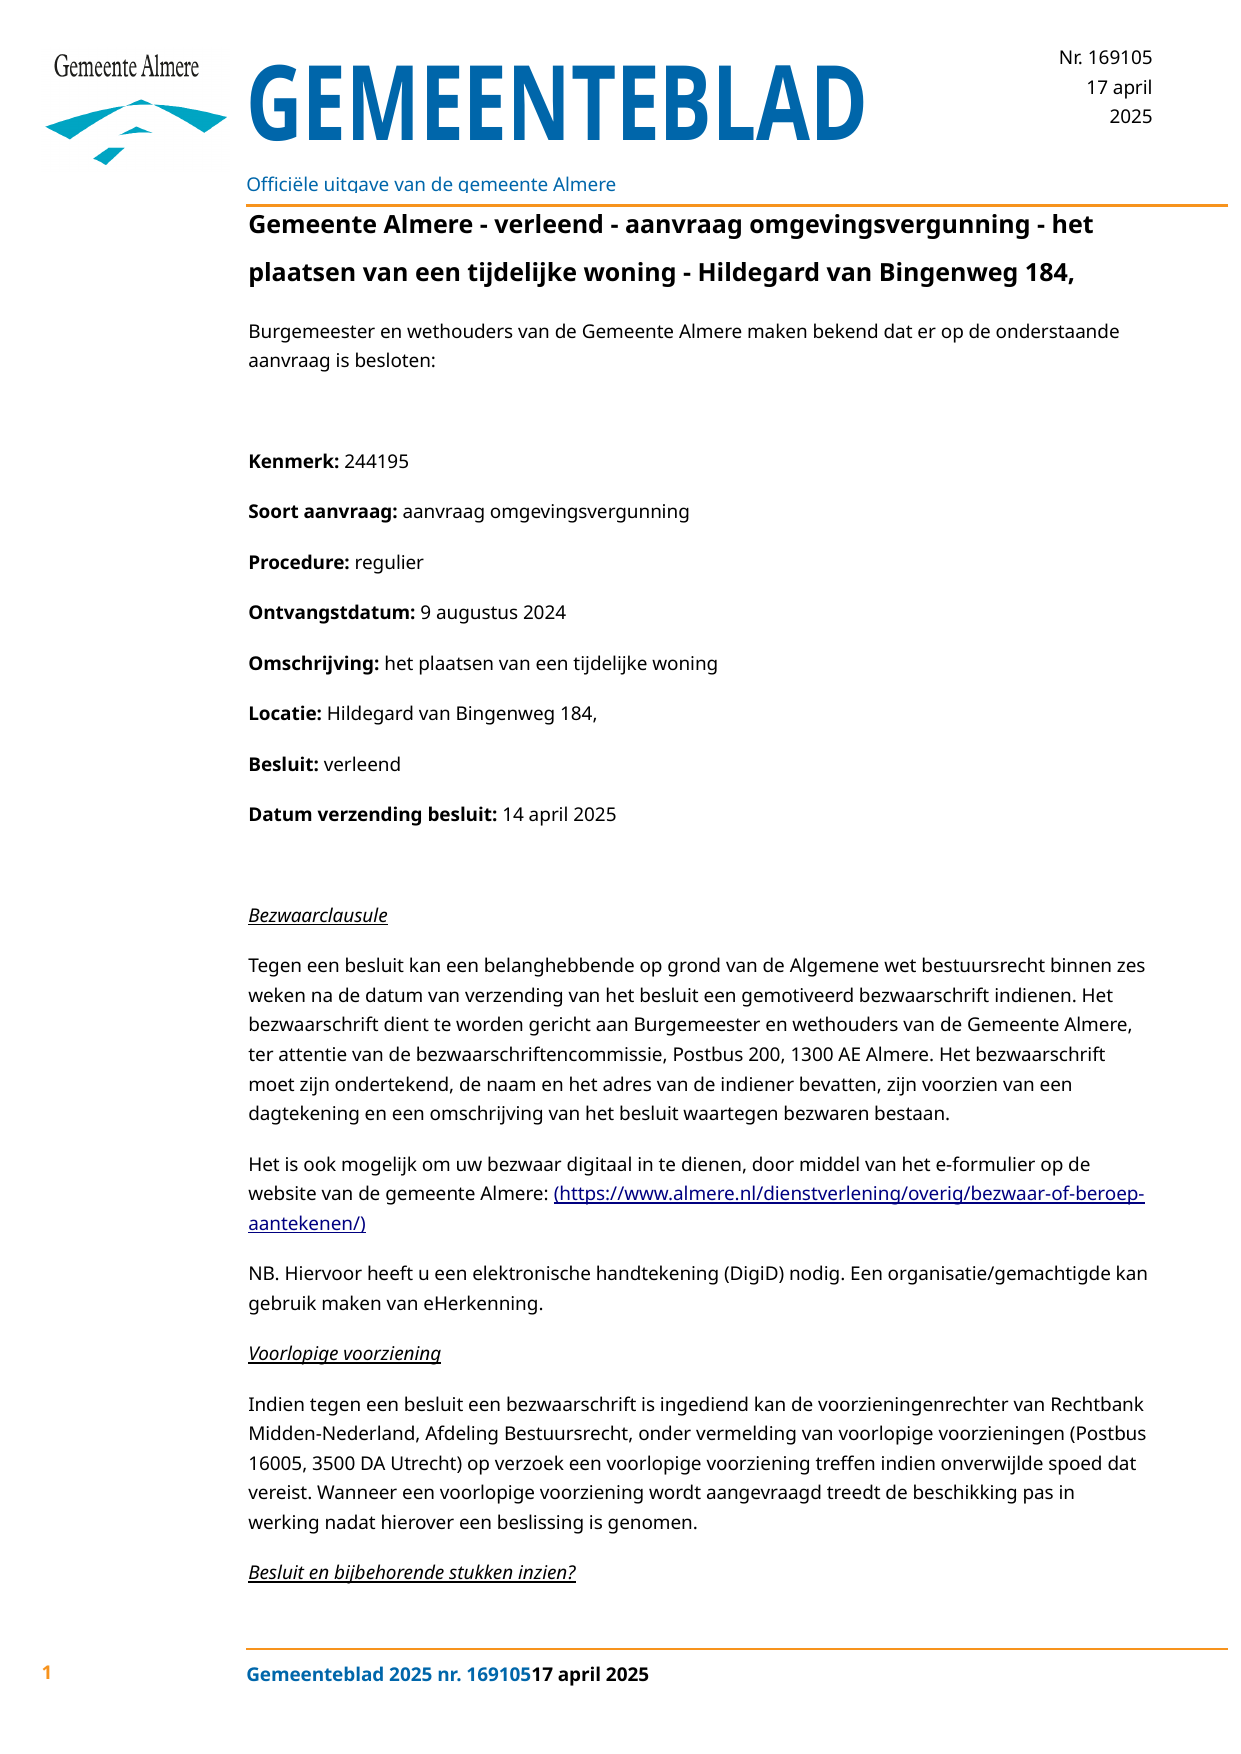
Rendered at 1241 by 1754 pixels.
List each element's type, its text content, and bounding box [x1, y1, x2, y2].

text Bezwaarclausule [248, 902, 1152, 928]
text Burgemeester en wethouders van de Gemeente Almere maken bekend dat er op de onderstaande aanvraag is besloten: [248, 318, 1152, 373]
text Omschrijving: het plaatsen van een tijdelijke woning [248, 650, 1152, 676]
text Gemeente Almere - verleend - aanvraag omgevingsvergunning - het plaatsen van een tijdelijke woning - Hildegard van Bingenweg 184, [248, 207, 1152, 288]
text NB. Hiervoor heeft u een elektronische handtekening (DigiD) nodig. Een organisatie/gemachtigde kan gebruik maken van eHerkenning. [248, 1260, 1152, 1316]
text Kenmerk: 244195 [248, 448, 1152, 474]
text Indien tegen een besluit een bezwaarschrift is ingediend kan de voorzieningenrechter van Rechtbank Midden-Nederland, Afdeling Bestuursrecht, onder vermelding van voorlopige voorzieningen (Postbus 16005, 3500 DA Utrecht) op verzoek een voorlopige voorziening treffen indien onverwijlde spoed dat vereist. Wanneer een voorlopige voorziening wordt aangevraagd treedt de beschikking pas in werking nadat hierover een beslissing is genomen. [248, 1391, 1152, 1535]
text Besluit en bijbehorende stukken inzien? [248, 1559, 1152, 1585]
text Locatie: Hildegard van Bingenweg 184, [248, 700, 1152, 726]
text Datum verzending besluit: 14 april 2025 [248, 801, 1152, 827]
picture [41, 47, 231, 172]
text Ontvangstdatum: 9 augustus 2024 [248, 599, 1152, 625]
text Het is ook mogelijk om uw bezwaar digitaal in te dienen, door middel van het e-formulier op de website van de gemeente Almere: (https://www.almere.nl/dienstverlening/overig/bezwaar-of-beroep-aantekenen/) [248, 1151, 1152, 1236]
text Voorlopige voorziening [248, 1340, 1152, 1366]
text Soort aanvraag: aanvraag omgevingsvergunning [248, 499, 1152, 524]
text Procedure: regulier [248, 549, 1152, 575]
text Tegen een besluit kan een belanghebbende op grond van de Algemene wet bestuursrecht binnen zes weken na de datum van verzending van het besluit een gemotiveerd bezwaarschrift indienen. Het bezwaarschrift dient te worden gericht aan Burgemeester en wethouders van de Gemeente Almere, ter attentie van de bezwaarschriftencommissie, Postbus 200, 1300 AE Almere. Het bezwaarschrift moet zijn ondertekend, de naam en het adres van de indiener bevatten, zijn voorzien van een dagtekening en een omschrijving van het besluit waartegen bezwaren bestaan. [248, 952, 1152, 1126]
text Besluit: verleend [248, 751, 1152, 777]
